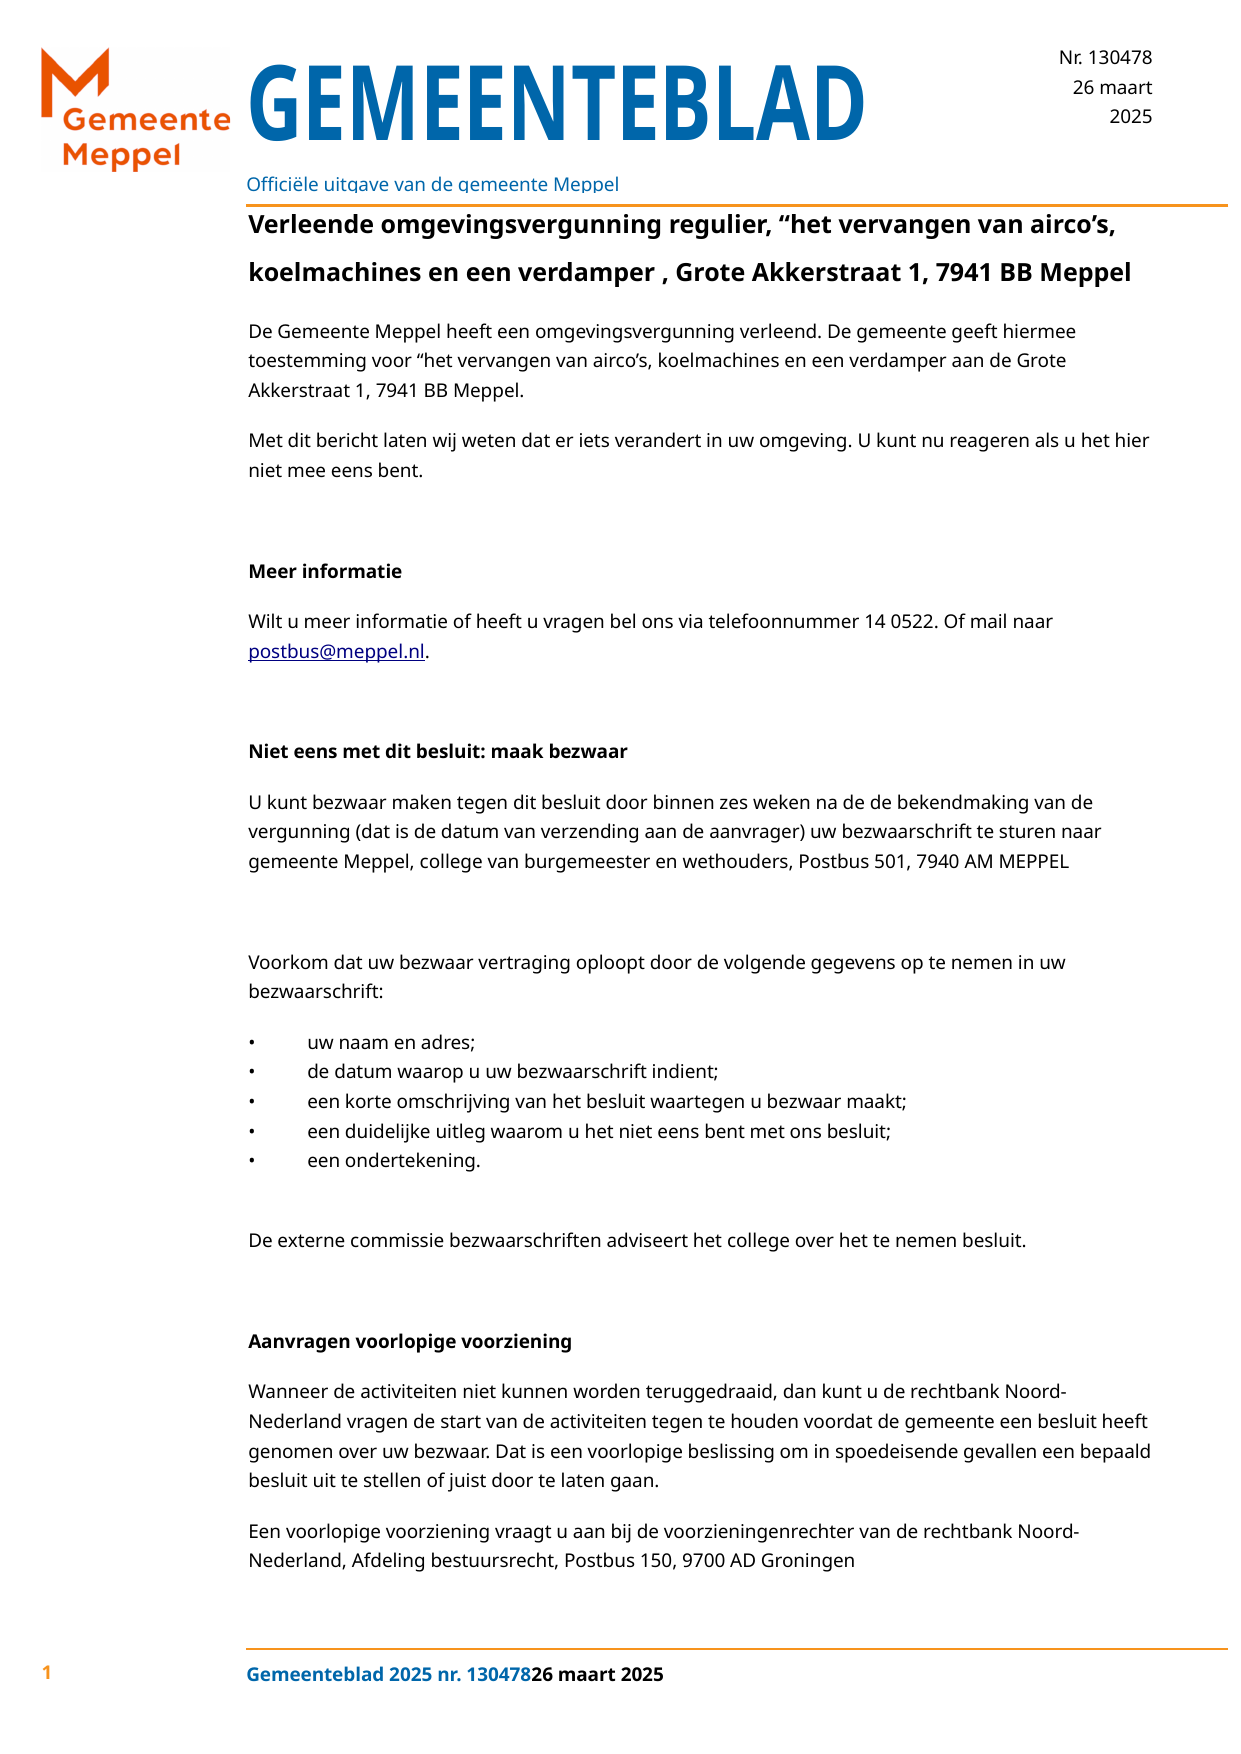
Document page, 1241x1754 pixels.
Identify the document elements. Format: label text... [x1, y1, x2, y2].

text Verleende omgevingsvergunning regulier, “het vervangen van airco’s, koelmachines en een verdamper , Grote Akkerstraat 1, 7941 BB Meppel [248, 207, 1152, 288]
text Meer informatie [248, 558, 1152, 584]
text U kunt bezwaar maken tegen dit besluit door binnen zes weken na de de bekendmaking van de vergunning (dat is de datum van verzending aan de aanvrager) uw bezwaarschrift te sturen naar gemeente Meppel, college van burgemeester en wethouders, Postbus 501, 7940 AM MEPPEL [248, 789, 1152, 874]
picture [41, 47, 231, 172]
list een korte omschrijving van het besluit waartegen u bezwaar maakt; [248, 1088, 1152, 1114]
text Wanneer de activiteiten niet kunnen worden teruggedraaid, dan kunt u de rechtbank Noord-Nederland vragen de start van de activiteiten tegen te houden voordat de gemeente een besluit heeft genomen over uw bezwaar. Dat is een voorlopige beslissing om in spoedeisende gevallen een bepaald besluit uit te stellen of juist door te laten gaan. [248, 1379, 1152, 1493]
text Voorkom dat uw bezwaar vertraging oploopt door de volgende gegevens op te nemen in uw bezwaarschrift: [248, 949, 1152, 1004]
list de datum waarop u uw bezwaarschrift indient; [248, 1059, 1152, 1084]
text De Gemeente Meppel heeft een omgevingsvergunning verleend. De gemeente geeft hiermee toestemming voor “het vervangen van airco’s, koelmachines en een verdamper aan de Grote Akkerstraat 1, 7941 BB Meppel. [248, 318, 1152, 403]
text Een voorlopige voorziening vraagt u aan bij de voorzieningenrechter van de rechtbank Noord-Nederland, Afdeling bestuursrecht, Postbus 150, 9700 AD Groningen [248, 1518, 1152, 1573]
list een ondertekening. [248, 1147, 1152, 1173]
list een duidelijke uitleg waarom u het niet eens bent met ons besluit; [248, 1118, 1152, 1144]
text Niet eens met dit besluit: maak bezwaar [248, 739, 1152, 764]
text De externe commissie bezwaarschriften adviseert het college over het te nemen besluit. [248, 1227, 1152, 1253]
text Met dit bericht laten wij weten dat er iets verandert in uw omgeving. U kunt nu reageren als u het hier niet mee eens bent. [248, 427, 1152, 483]
text Wilt u meer informatie of heeft u vragen bel ons via telefoonnummer 14 0522. Of mail naar postbus@meppel.nl. [248, 608, 1152, 664]
text Aanvragen voorlopige voorziening [248, 1328, 1152, 1354]
list uw naam en adres; [248, 1029, 1152, 1055]
